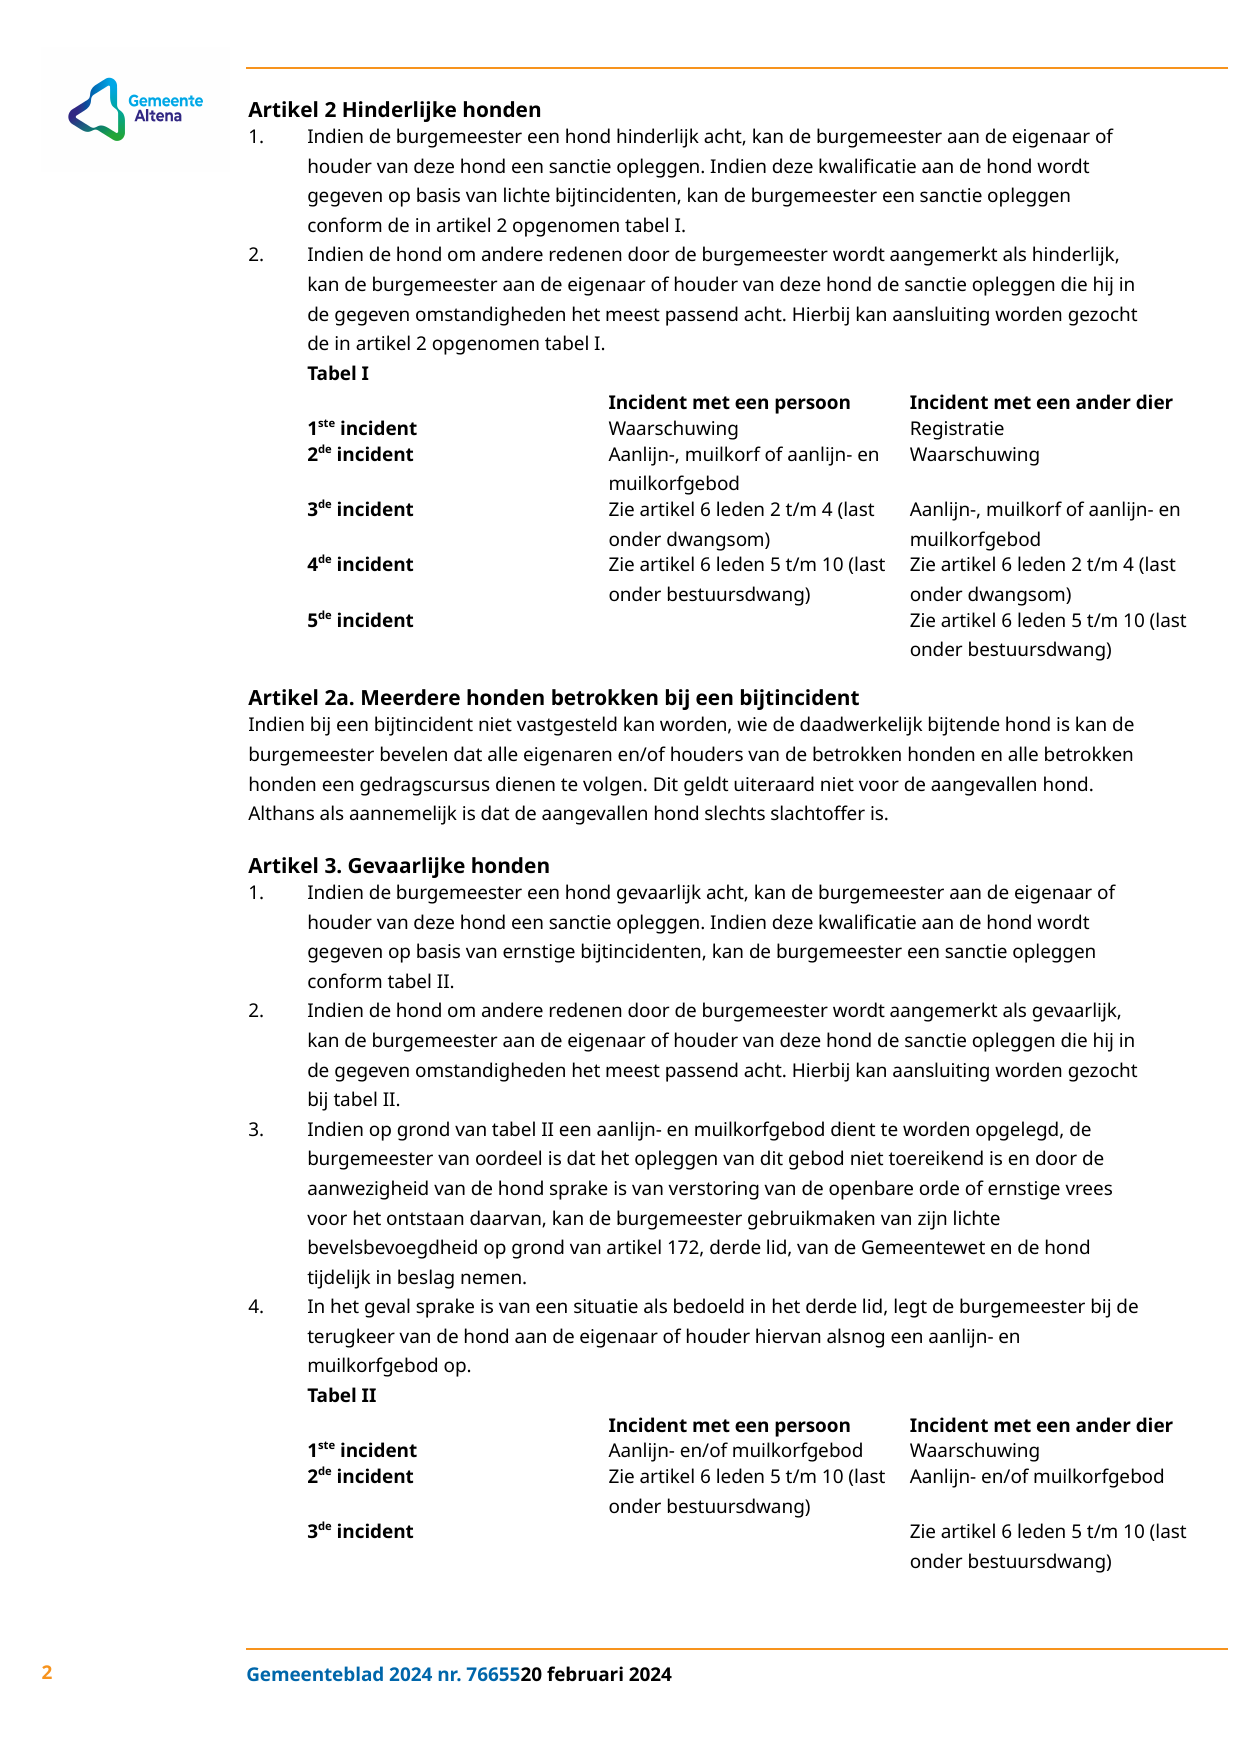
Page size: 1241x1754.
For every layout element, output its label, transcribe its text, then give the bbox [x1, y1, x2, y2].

table_cell 5de incident [307, 607, 608, 662]
list Indien de hond om andere redenen door de burgemeester wordt aangemerkt als gevaarlijk, kan de burgemeester aan de eigenaar of houder van deze hond de sanctie opleggen die hij in de gegeven omstandigheden het meest passend acht. Hierbij kan aansluiting worden gezocht bij tabel II. [248, 998, 1152, 1112]
table_cell Aanlijn-, muilkorf of aanlijn- en muilkorfgebod [608, 441, 909, 496]
list Tabel I [248, 360, 1152, 386]
table_cell Registratie [910, 415, 1211, 441]
text Artikel 2a. Meerdere honden betrokken bij een bijtincident [248, 683, 1152, 712]
table_cell [608, 607, 909, 662]
table_cell Zie artikel 6 leden 2 t/m 4 (last onder dwangsom) [608, 496, 909, 552]
text Indien bij een bijtincident niet vastgesteld kan worden, wie de daadwerkelijk bijtende hond is kan de burgemeester bevelen dat alle eigenaren en/of houders van de betrokken honden en alle betrokken honden een gedragscursus dienen te volgen. Dit geldt uiteraard niet voor de aangevallen hond. [248, 712, 1152, 797]
text Artikel 2 Hinderlijke honden [248, 95, 1152, 123]
table_cell 3de incident [307, 1519, 608, 1574]
table_cell 1ste incident [307, 415, 608, 441]
text Artikel 3. Gevaarlijke honden [248, 851, 1152, 879]
table_cell Zie artikel 6 leden 5 t/m 10 (last onder bestuursdwang) [608, 1463, 909, 1519]
table_cell Aanlijn-, muilkorf of aanlijn- en muilkorfgebod [910, 496, 1211, 552]
list Indien de burgemeester een hond gevaarlijk acht, kan de burgemeester aan de eigenaar of houder van deze hond een sanctie opleggen. Indien deze kwalificatie aan de hond wordt gegeven op basis van ernstige bijtincidenten, kan de burgemeester een sanctie opleggen conform tabel II. [248, 879, 1152, 994]
table_cell 4de incident [307, 552, 608, 607]
table_cell 1ste incident [307, 1438, 608, 1463]
list Indien de burgemeester een hond hinderlijk acht, kan de burgemeester aan de eigenaar of houder van deze hond een sanctie opleggen. Indien deze kwalificatie aan de hond wordt gegeven op basis van lichte bijtincidenten, kan de burgemeester een sanctie opleggen conform de in artikel 2 opgenomen tabel I. [248, 123, 1152, 238]
table_cell 2de incident [307, 1463, 608, 1519]
table_header [307, 390, 608, 415]
table_cell Waarschuwing [910, 441, 1211, 496]
table_cell Zie artikel 6 leden 5 t/m 10 (last onder bestuursdwang) [608, 552, 909, 607]
table_cell Zie artikel 6 leden 2 t/m 4 (last onder dwangsom) [910, 552, 1211, 607]
table_cell Waarschuwing [608, 415, 909, 441]
table_cell Aanlijn- en/of muilkorfgebod [910, 1463, 1211, 1519]
table_cell 3de incident [307, 496, 608, 552]
picture [41, 47, 231, 172]
list Indien op grond van tabel II een aanlijn- en muilkorfgebod dient te worden opgelegd, de burgemeester van oordeel is dat het opleggen van dit gebod niet toereikend is en door de aanwezigheid van de hond sprake is van verstoring van de openbare orde of ernstige vrees voor het ontstaan daarvan, kan de burgemeester gebruikmaken van zijn lichte bevelsbevoegdheid op grond van artikel 172, derde lid, van de Gemeentewet en de hond tijdelijk in beslag nemen. [248, 1116, 1152, 1289]
table_cell [608, 1519, 909, 1574]
table_cell Waarschuwing [910, 1438, 1211, 1463]
table_header [307, 1412, 608, 1438]
table_cell 2de incident [307, 441, 608, 496]
table_header Incident met een persoon [608, 390, 909, 415]
table_header Incident met een ander dier [910, 1412, 1211, 1438]
table_header Incident met een persoon [608, 1412, 909, 1438]
text Althans als aannemelijk is dat de aangevallen hond slechts slachtoffer is. [248, 800, 1152, 826]
table_header Incident met een ander dier [910, 390, 1211, 415]
list Tabel II [248, 1382, 1152, 1408]
list In het geval sprake is van een situatie als bedoeld in het derde lid, legt de burgemeester bij de terugkeer van de hond aan de eigenaar of houder hiervan alsnog een aanlijn- en muilkorfgebod op. [248, 1293, 1152, 1378]
table_cell Zie artikel 6 leden 5 t/m 10 (last onder bestuursdwang) [910, 607, 1211, 662]
list Indien de hond om andere redenen door de burgemeester wordt aangemerkt als hinderlijk, kan de burgemeester aan de eigenaar of houder van deze hond de sanctie opleggen die hij in de gegeven omstandigheden het meest passend acht. Hierbij kan aansluiting worden gezocht de in artikel 2 opgenomen tabel I. [248, 242, 1152, 356]
table_cell Zie artikel 6 leden 5 t/m 10 (last onder bestuursdwang) [910, 1519, 1211, 1574]
table_cell Aanlijn- en/of muilkorfgebod [608, 1438, 909, 1463]
